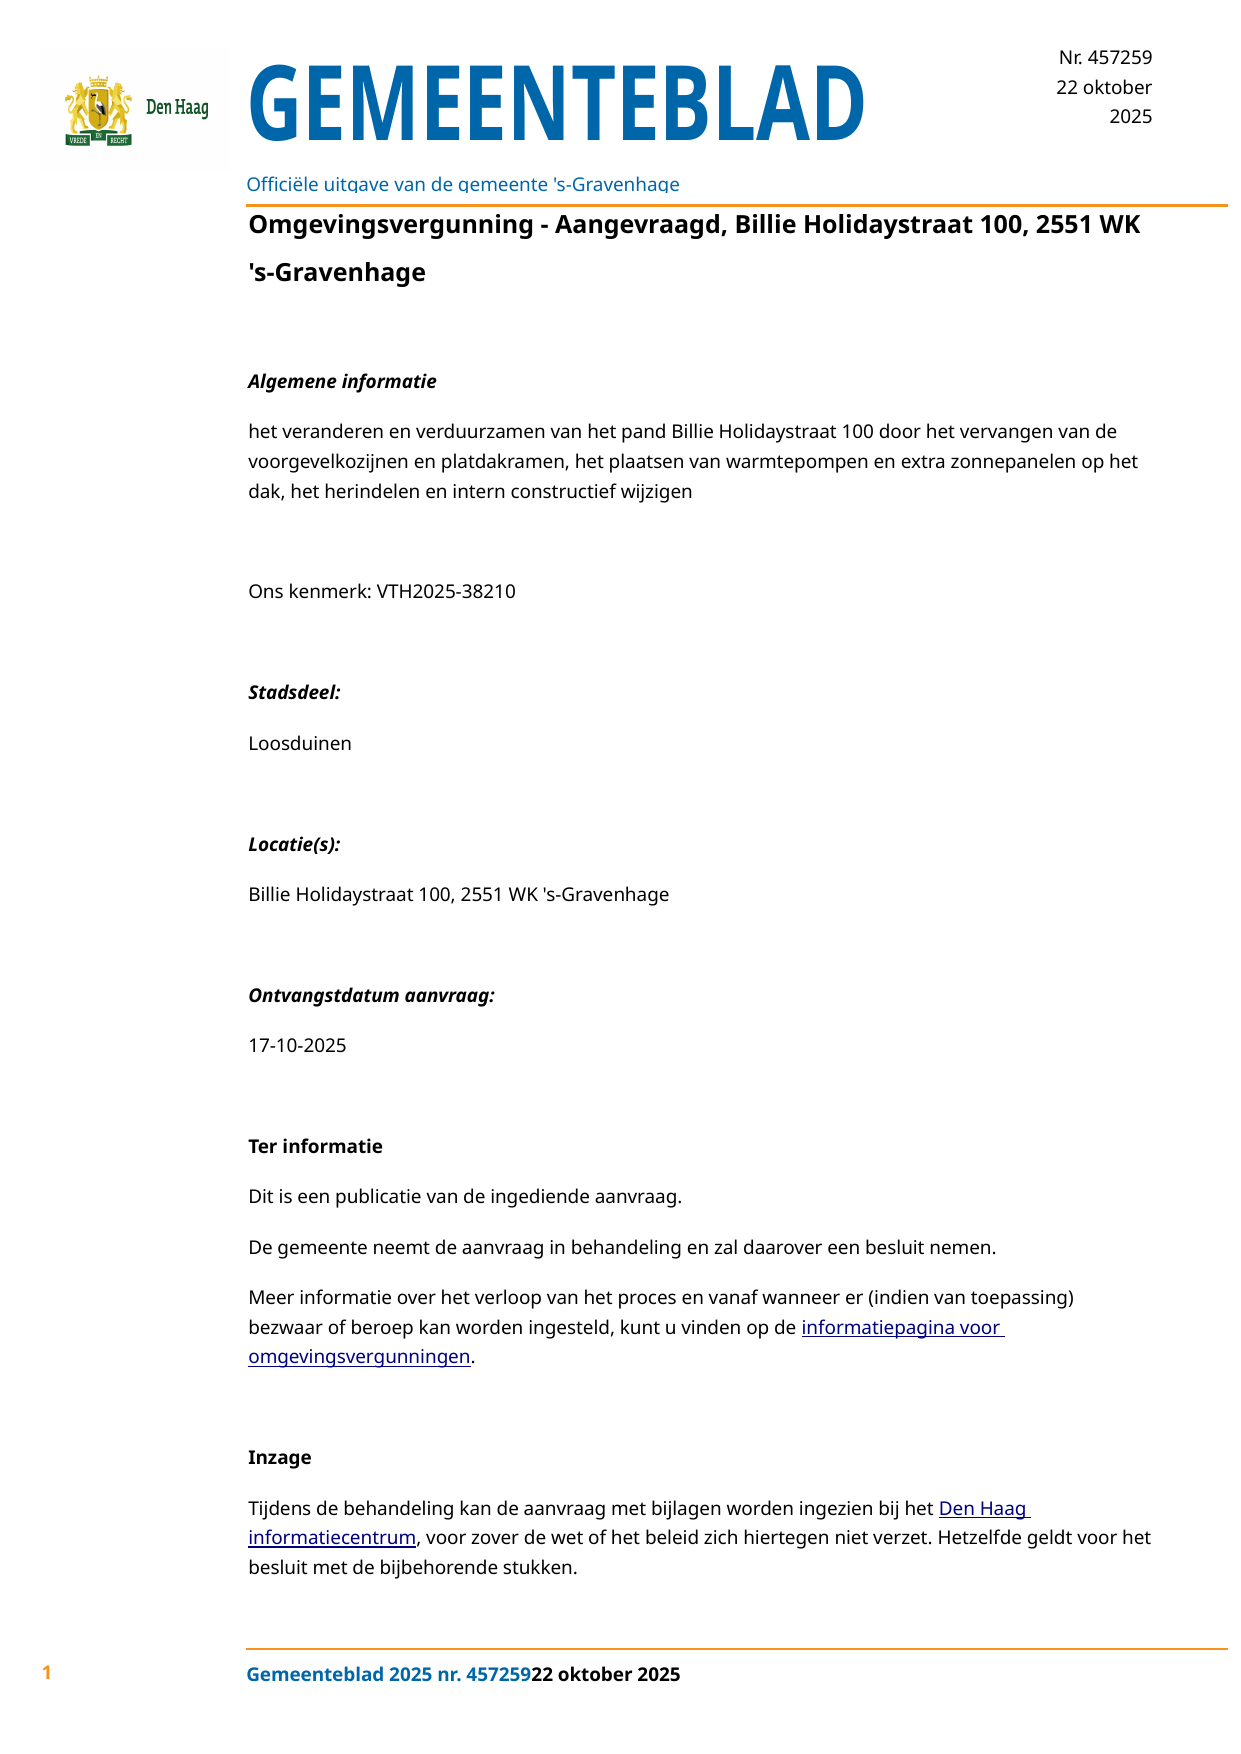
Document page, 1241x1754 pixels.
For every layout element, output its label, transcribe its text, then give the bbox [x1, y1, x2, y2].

text Billie Holidaystraat 100, 2551 WK 's-Gravenhage [248, 881, 1152, 907]
picture [41, 47, 231, 172]
text Stadsdeel: [248, 679, 1152, 705]
text Ons kenmerk: VTH2025-38210 [248, 579, 1152, 604]
text Meer informatie over het verloop van het proces en vanaf wanneer er (indien van toepassing) bezwaar of beroep kan worden ingesteld, kunt u vinden op de informatiepagina voor omgevingsvergunningen. [248, 1284, 1152, 1369]
text Loosduinen [248, 730, 1152, 756]
text Locatie(s): [248, 831, 1152, 857]
text 17-10-2025 [248, 1032, 1152, 1058]
text Algemene informatie [248, 368, 1152, 394]
text Tijdens de behandeling kan de aanvraag met bijlagen worden ingezien bij het Den Haag informatiecentrum, voor zover de wet of het beleid zich hiertegen niet verzet. Hetzelfde geldt voor het besluit met de bijbehorende stukken. [248, 1495, 1152, 1580]
text het veranderen en verduurzamen van het pand Billie Holidaystraat 100 door het vervangen van de voorgevelkozijnen en platdakramen, het plaatsen van warmtepompen en extra zonnepanelen op het dak, het herindelen en intern constructief wijzigen [248, 419, 1152, 504]
text Omgevingsvergunning - Aangevraagd, Billie Holidaystraat 100, 2551 WK 's-Gravenhage [248, 207, 1152, 288]
text Dit is een publicatie van de ingediende aanvraag. [248, 1184, 1152, 1209]
text Ontvangstdatum aanvraag: [248, 982, 1152, 1008]
text Inzage [248, 1444, 1152, 1470]
text De gemeente neemt de aanvraag in behandeling en zal daarover een besluit nemen. [248, 1234, 1152, 1260]
text Ter informatie [248, 1133, 1152, 1159]
